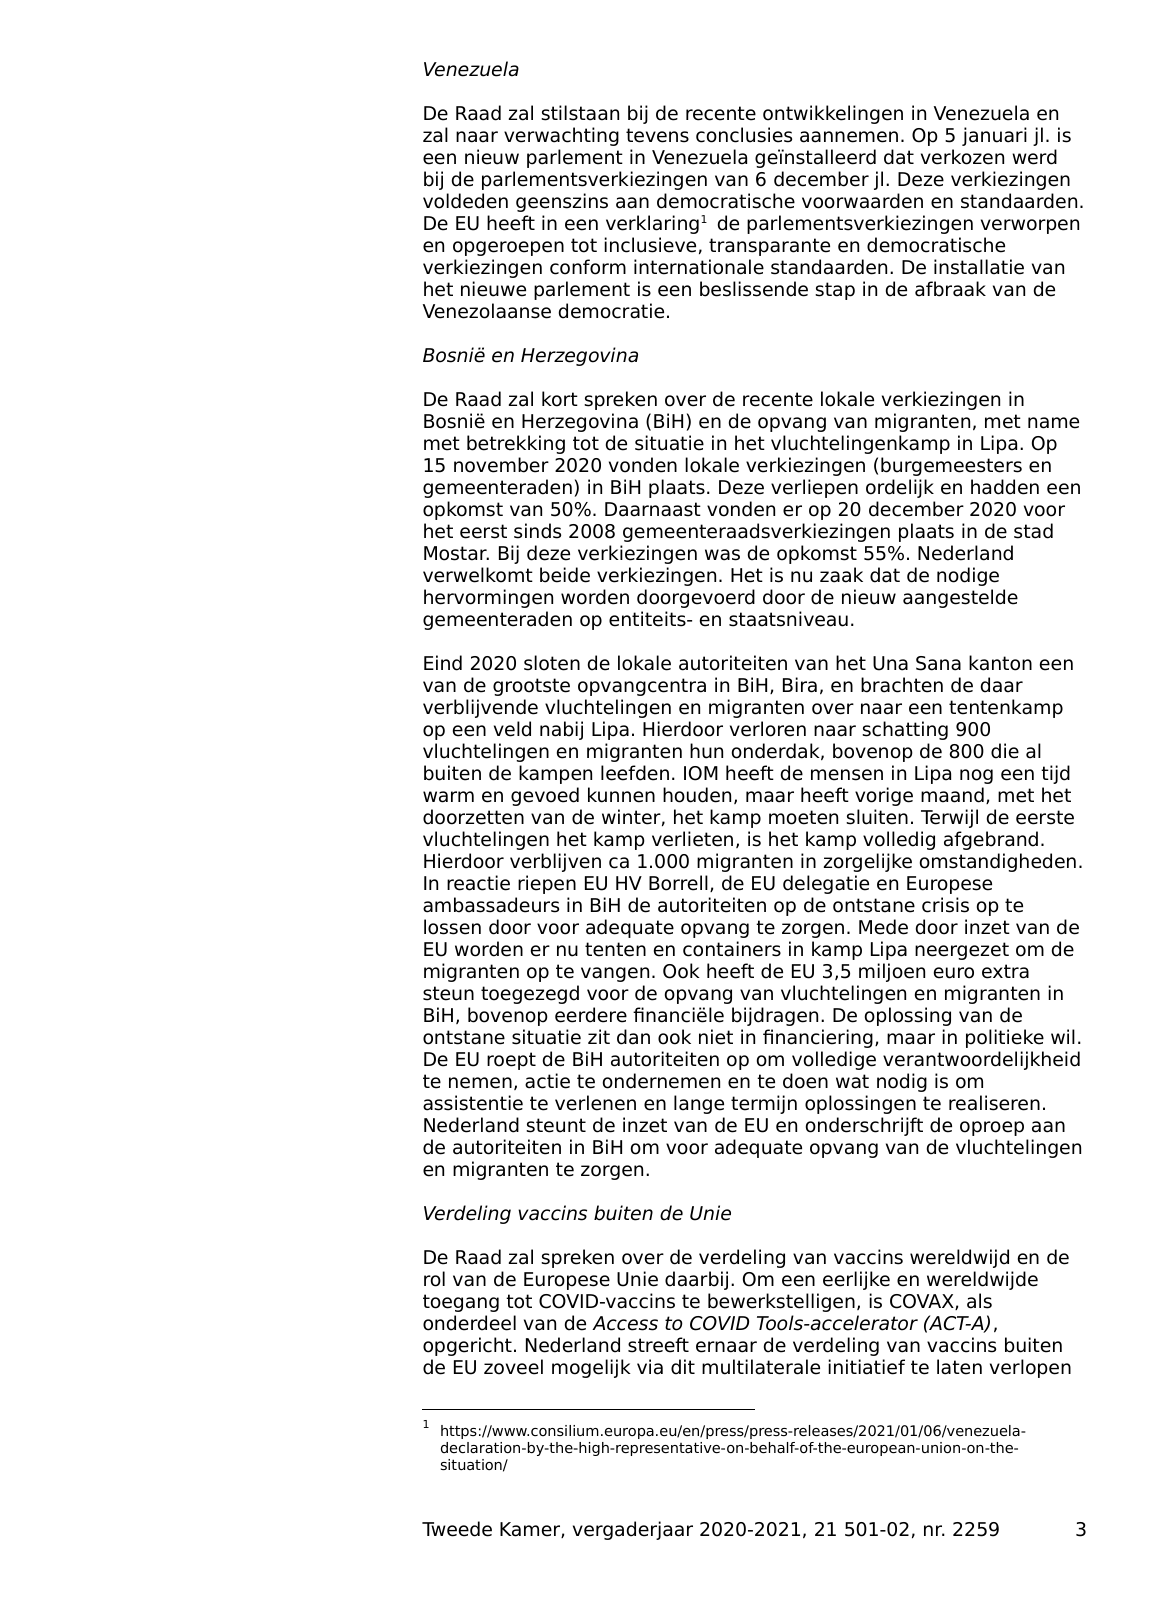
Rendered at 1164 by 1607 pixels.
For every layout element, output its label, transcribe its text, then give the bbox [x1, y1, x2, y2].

subtitle Venezuela [422, 59, 1087, 81]
text De Raad zal kort spreken over de recente lokale verkiezingen in Bosnië en Herzegovina (BiH) en de opvang van migranten, met name met betrekking tot de situatie in het vluchtelingenkamp in Lipa. Op 15 november 2020 vonden lokale verkiezingen (burgemeesters en gemeenteraden) in BiH plaats. Deze verliepen ordelijk en hadden een opkomst van 50%. Daarnaast vonden er op 20 december 2020 voor het eerst sinds 2008 gemeenteraadsverkiezingen plaats in de stad Mostar. Bij deze verkiezingen was de opkomst 55%. Nederland verwelkomt beide verkiezingen. Het is nu zaak dat de nodige hervormingen worden doorgevoerd door de nieuw aangestelde gemeenteraden op entiteits- en staatsniveau. [422, 389, 1087, 631]
text De Raad zal stilstaan bij de recente ontwikkelingen in Venezuela en zal naar verwachting tevens conclusies aannemen. Op 5 januari jl. is een nieuw parlement in Venezuela geïnstalleerd dat verkozen werd bij de parlementsverkiezingen van 6 december jl. Deze verkiezingen voldeden geenszins aan democratische voorwaarden en standaarden. De EU heeft in een verklaring de parlementsverkiezingen verworpen en opgeroepen tot inclusieve, transparante en democratische verkiezingen conform internationale standaarden. De installatie van het nieuwe parlement is een beslissende stap in de afbraak van de Venezolaanse democratie. [422, 103, 1087, 323]
subtitle Bosnië en Herzegovina [422, 345, 1087, 367]
text Eind 2020 sloten de lokale autoriteiten van het Una Sana kanton een van de grootste opvangcentra in BiH, Bira, en brachten de daar verblijvende vluchtelingen en migranten over naar een tentenkamp op een veld nabij Lipa. Hierdoor verloren naar schatting 900 vluchtelingen en migranten hun onderdak, bovenop de 800 die al buiten de kampen leefden. IOM heeft de mensen in Lipa nog een tijd warm en gevoed kunnen houden, maar heeft vorige maand, met het doorzetten van de winter, het kamp moeten sluiten. Terwijl de eerste vluchtelingen het kamp verlieten, is het kamp volledig afgebrand. Hierdoor verblijven ca 1.000 migranten in zorgelijke omstandigheden. In reactie riepen EU HV Borrell, de EU delegatie en Europese ambassadeurs in BiH de autoriteiten op de ontstane crisis op te lossen door voor adequate opvang te zorgen. Mede door inzet van de EU worden er nu tenten en containers in kamp Lipa neergezet om de migranten op te vangen. Ook heeft de EU 3,5 miljoen euro extra steun toegezegd voor de opvang van vluchtelingen en migranten in BiH, bovenop eerdere financiële bijdragen. De oplossing van de ontstane situatie zit dan ook niet in financiering, maar in politieke wil. De EU roept de BiH autoriteiten op om volledige verantwoordelijkheid te nemen, actie te ondernemen en te doen wat nodig is om assistentie te verlenen en lange termijn oplossingen te realiseren. Nederland steunt de inzet van de EU en onderschrijft de oproep aan de autoriteiten in BiH om voor adequate opvang van de vluchtelingen en migranten te zorgen. [422, 653, 1087, 1181]
subtitle Verdeling vaccins buiten de Unie [422, 1203, 1087, 1225]
text https://www.consilium.europa.eu/en/press/press-releases/2021/01/06/venezuela-declaration-by-the-high-representative-on-behalf-of-the-european-union-on-the-situation/ [422, 1418, 1087, 1474]
text De Raad zal spreken over de verdeling van vaccins wereldwijd en de rol van de Europese Unie daarbij. Om een eerlijke en wereldwijde toegang tot COVID-vaccins te bewerkstelligen, is COVAX, als onderdeel van de Access to COVID Tools-accelerator (ACT-A), opgericht. Nederland streeft ernaar de verdeling van vaccins buiten de EU zoveel mogelijk via dit multilaterale initiatief te laten verlopen [422, 1247, 1087, 1379]
